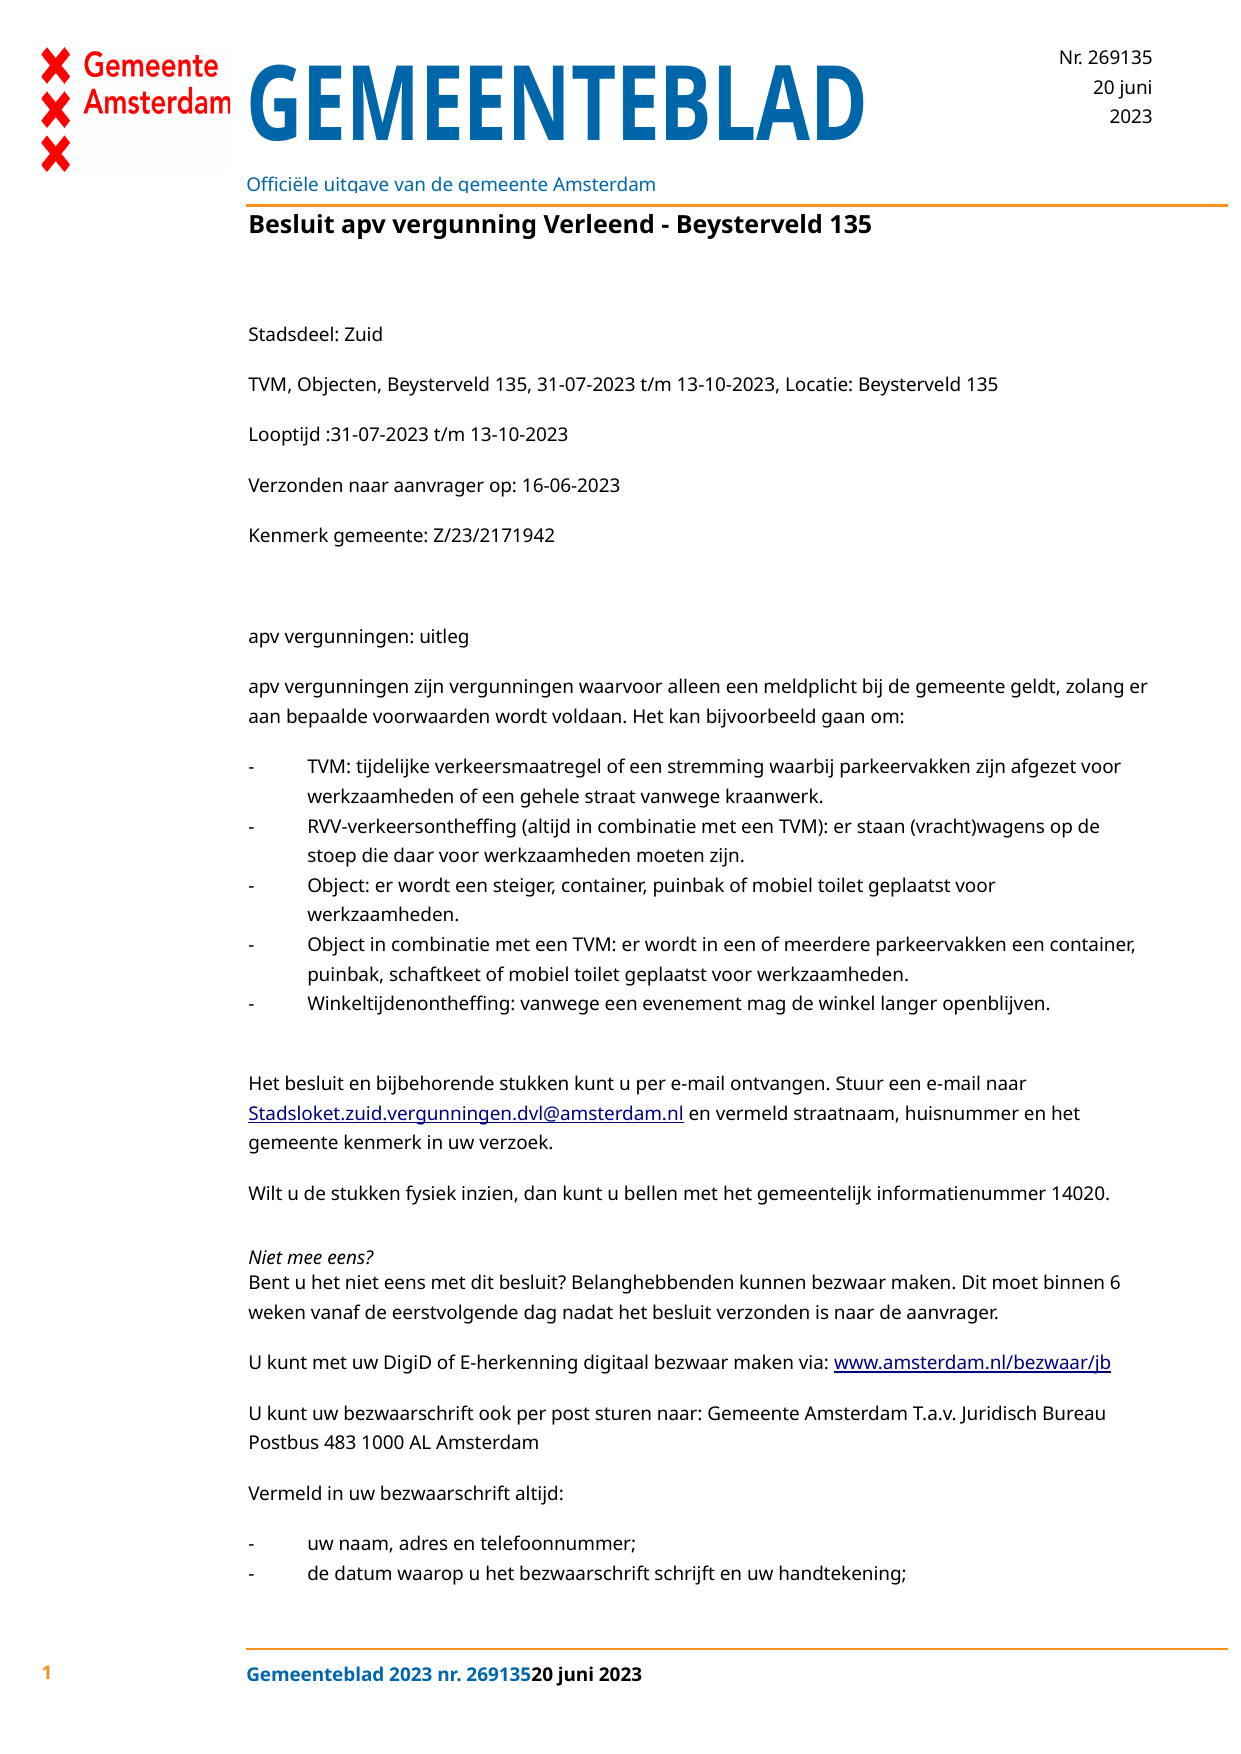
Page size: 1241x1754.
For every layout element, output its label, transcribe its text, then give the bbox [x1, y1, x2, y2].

list Object in combinatie met een TVM: er wordt in een of meerdere parkeervakken een container, puinbak, schaftkeet of mobiel toilet geplaatst voor werkzaamheden. [248, 931, 1152, 986]
text apv vergunningen: uitleg [248, 623, 1152, 649]
text Stadsdeel: Zuid [248, 321, 1152, 346]
text Wilt u de stukken fysiek inzien, dan kunt u bellen met het gemeentelijk informatienummer 14020. [248, 1180, 1152, 1206]
text TVM, Objecten, Beysterveld 135, 31-07-2023 t/m 13-10-2023, Locatie: Beysterveld 135 [248, 371, 1152, 397]
list uw naam, adres en telefoonnummer; [248, 1530, 1152, 1556]
text Looptijd :31-07-2023 t/m 13-10-2023 [248, 422, 1152, 447]
picture [41, 47, 231, 172]
list Object: er wordt een steiger, container, puinbak of mobiel toilet geplaatst voor werkzaamheden. [248, 872, 1152, 927]
list TVM: tijdelijke verkeersmaatregel of een stremming waarbij parkeervakken zijn afgezet voor werkzaamheden of een gehele straat vanwege kraanwerk. [248, 754, 1152, 809]
text Vermeld in uw bezwaarschrift altijd: [248, 1480, 1152, 1506]
text Verzonden naar aanvrager op: 16-06-2023 [248, 472, 1152, 498]
text Besluit apv vergunning Verleend - Beysterveld 135 [248, 207, 1152, 241]
list RVV-verkeersontheffing (altijd in combinatie met een TVM): er staan (vracht)wagens op de stoep die daar voor werkzaamheden moeten zijn. [248, 813, 1152, 868]
text apv vergunningen zijn vergunningen waarvoor alleen een meldplicht bij de gemeente geldt, zolang er aan bepaalde voorwaarden wordt voldaan. Het kan bijvoorbeeld gaan om: [248, 674, 1152, 729]
text Kenmerk gemeente: Z/23/2171942 [248, 522, 1152, 548]
list de datum waarop u het bezwaarschrift schrijft en uw handtekening; [248, 1560, 1152, 1586]
text Niet mee eens? [248, 1244, 1152, 1269]
text Het besluit en bijbehorende stukken kunt u per e-mail ontvangen. Stuur een e-mail naar Stadsloket.zuid.vergunningen.dvl@amsterdam.nl en vermeld straatnaam, huisnummer en het gemeente kenmerk in uw verzoek. [248, 1070, 1152, 1155]
text Bent u het niet eens met dit besluit? Belanghebbenden kunnen bezwaar maken. Dit moet binnen 6 weken vanaf de eerstvolgende dag nadat het besluit verzonden is naar de aanvrager. [248, 1269, 1152, 1325]
text U kunt uw bezwaarschrift ook per post sturen naar: Gemeente Amsterdam T.a.v. Juridisch Bureau Postbus 483 1000 AL Amsterdam [248, 1400, 1152, 1455]
text U kunt met uw DigiD of E-herkenning digitaal bezwaar maken via: www.amsterdam.nl/bezwaar/jb [248, 1349, 1152, 1375]
list Winkeltijdenontheffing: vanwege een evenement mag de winkel langer openblijven. [248, 990, 1152, 1016]
